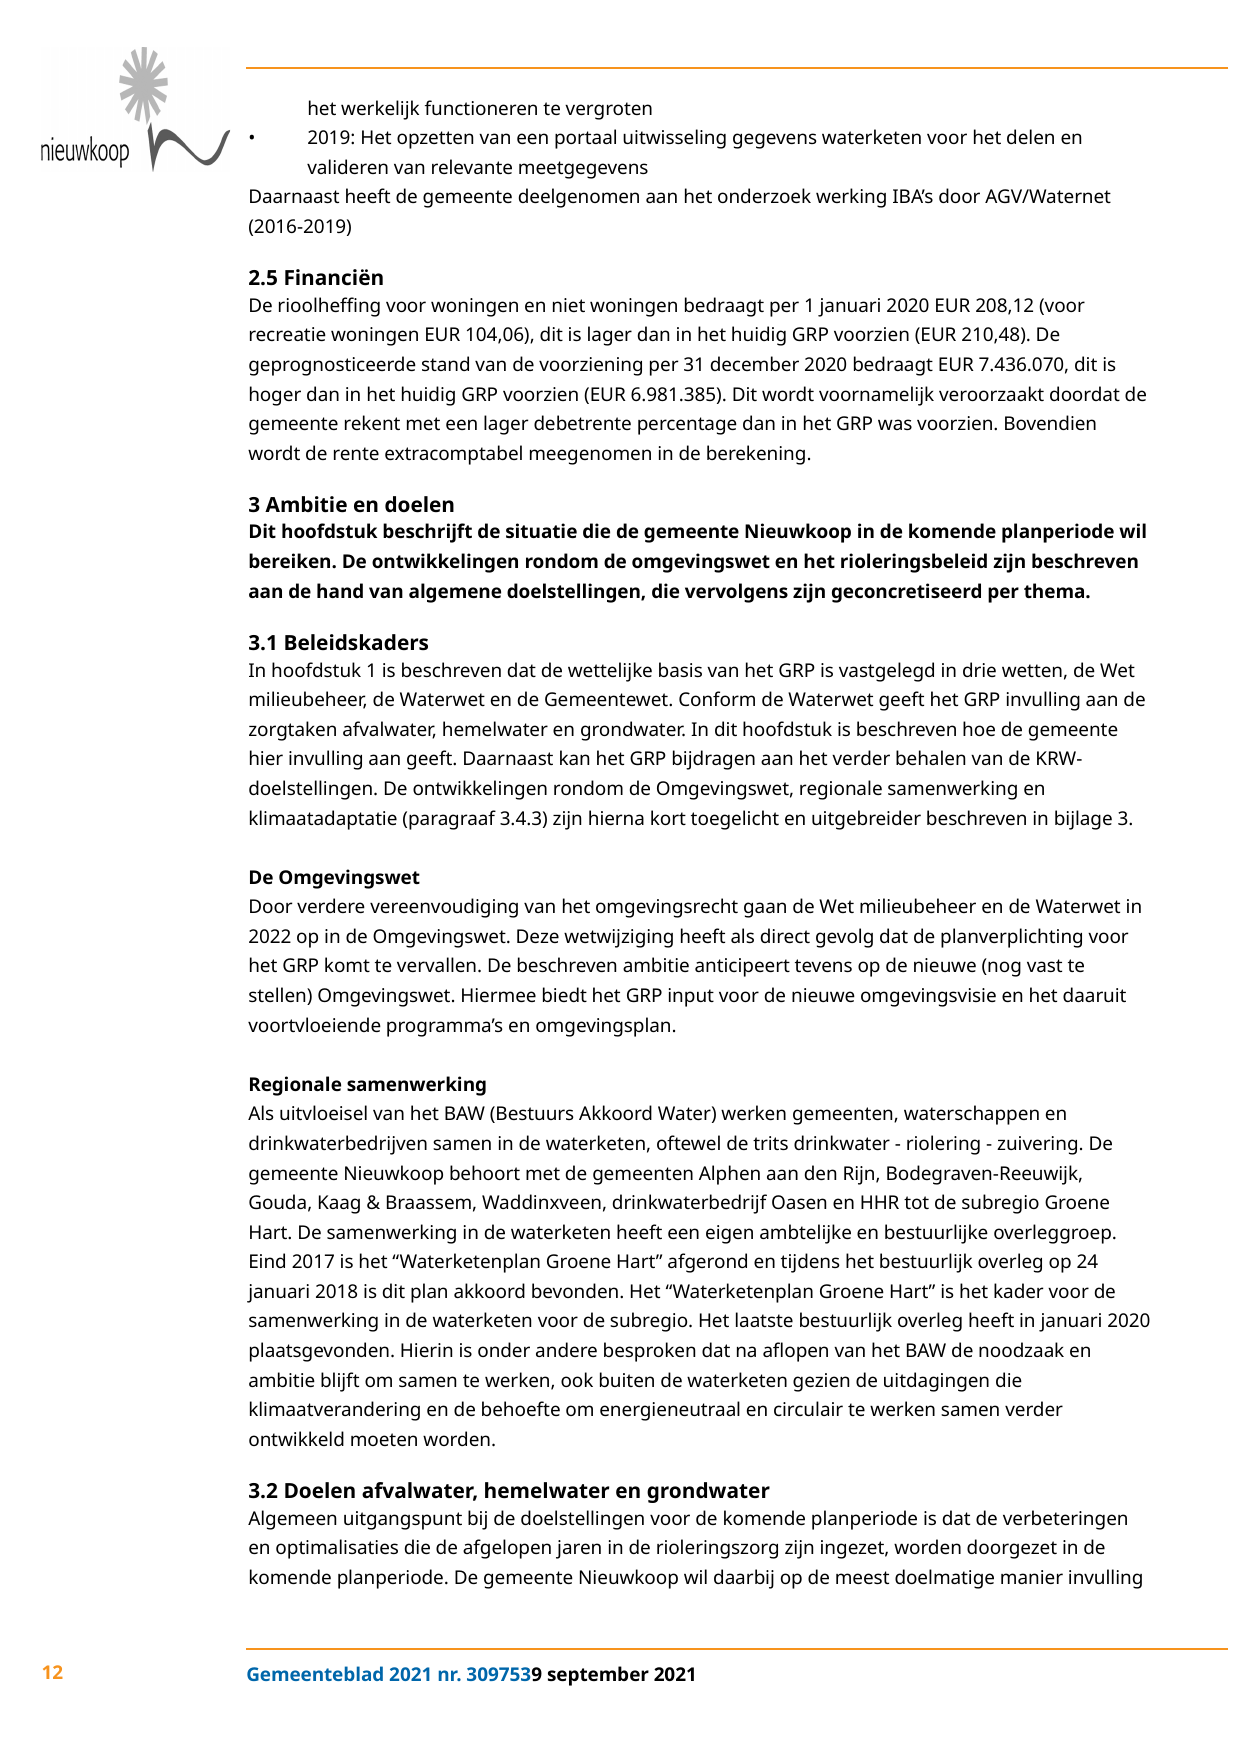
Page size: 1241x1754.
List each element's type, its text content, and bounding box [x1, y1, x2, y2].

text 3.2 Doelen afvalwater, hemelwater en grondwater [248, 1476, 1152, 1505]
text Als uitvloeisel van het BAW (Bestuurs Akkoord Water) werken gemeenten, waterschappen en drinkwaterbedrijven samen in de waterketen, oftewel de trits drinkwater - riolering - zuivering. De gemeente Nieuwkoop behoort met de gemeenten Alphen aan den Rijn, Bodegraven-Reeuwijk, Gouda, Kaag & Braassem, Waddinxveen, drinkwaterbedrijf Oasen en HHR tot de subregio Groene Hart. De samenwerking in de waterketen heeft een eigen ambtelijke en bestuurlijke overleggroep. Eind 2017 is het “Waterketenplan Groene Hart” afgerond en tijdens het bestuurlijk overleg op 24 januari 2018 is dit plan akkoord bevonden. Het “Waterketenplan Groene Hart” is het kader voor de samenwerking in de waterketen voor de subregio. Het laatste bestuurlijk overleg heeft in januari 2020 plaatsgevonden. Hierin is onder andere besproken dat na aflopen van het BAW de noodzaak en ambitie blijft om samen te werken, ook buiten de waterketen gezien de uitdagingen die klimaatverandering en de behoefte om energieneutraal en circulair te werken samen verder ontwikkeld moeten worden. [248, 1101, 1152, 1452]
text Daarnaast heeft de gemeente deelgenomen aan het onderzoek werking IBA’s door AGV/Waternet (2016-2019) [248, 183, 1152, 239]
text Regionale samenwerking [248, 1071, 1152, 1097]
picture [41, 47, 231, 172]
text De Omgevingswet [248, 864, 1152, 889]
text 2.5 Financiën [248, 263, 1152, 292]
text 3 Ambitie en doelen [248, 490, 1152, 519]
text De rioolheffing voor woningen en niet woningen bedraagt per 1 januari 2020 EUR 208,12 (voor recreatie woningen EUR 104,06), dit is lager dan in het huidig GRP voorzien (EUR 210,48). De geprognosticeerde stand van de voorziening per 31 december 2020 bedraagt EUR 7.436.070, dit is hoger dan in het huidig GRP voorzien (EUR 6.981.385). Dit wordt voornamelijk veroorzaakt doordat de gemeente rekent met een lager debetrente percentage dan in het GRP was voorzien. Bovendien wordt de rente extracomptabel meegenomen in de berekening. [248, 292, 1152, 466]
text 3.1 Beleidskaders [248, 628, 1152, 657]
text Dit hoofdstuk beschrijft de situatie die de gemeente Nieuwkoop in de komende planperiode wil bereiken. De ontwikkelingen rondom de omgevingswet en het rioleringsbeleid zijn beschreven aan de hand van algemene doelstellingen, die vervolgens zijn geconcretiseerd per thema. [248, 519, 1152, 604]
text Algemeen uitgangspunt bij de doelstellingen voor de komende planperiode is dat de verbeteringen en optimalisaties die de afgelopen jaren in de rioleringszorg zijn ingezet, worden doorgezet in de komende planperiode. De gemeente Nieuwkoop wil daarbij op de meest doelmatige manier invulling [248, 1505, 1152, 1590]
list het werkelijk functioneren te vergroten [248, 95, 1152, 121]
list 2019: Het opzetten van een portaal uitwisseling gegevens waterketen voor het delen en valideren van relevante meetgegevens [248, 124, 1152, 180]
text In hoofdstuk 1 is beschreven dat de wettelijke basis van het GRP is vastgelegd in drie wetten, de Wet milieubeheer, de Waterwet en de Gemeentewet. Conform de Waterwet geeft het GRP invulling aan de zorgtaken afvalwater, hemelwater en grondwater. In dit hoofdstuk is beschreven hoe de gemeente hier invulling aan geeft. Daarnaast kan het GRP bijdragen aan het verder behalen van de KRW-doelstellingen. De ontwikkelingen rondom de Omgevingswet, regionale samenwerking en klimaatadaptatie (paragraaf 3.4.3) zijn hierna kort toegelicht en uitgebreider beschreven in bijlage 3. [248, 657, 1152, 830]
text Door verdere vereenvoudiging van het omgevingsrecht gaan de Wet milieubeheer en de Waterwet in 2022 op in de Omgevingswet. Deze wetwijziging heeft als direct gevolg dat de planverplichting voor het GRP komt te vervallen. De beschreven ambitie anticipeert tevens op de nieuwe (nog vast te stellen) Omgevingswet. Hiermee biedt het GRP input voor de nieuwe omgevingsvisie en het daaruit voortvloeiende programma’s en omgevingsplan. [248, 893, 1152, 1037]
